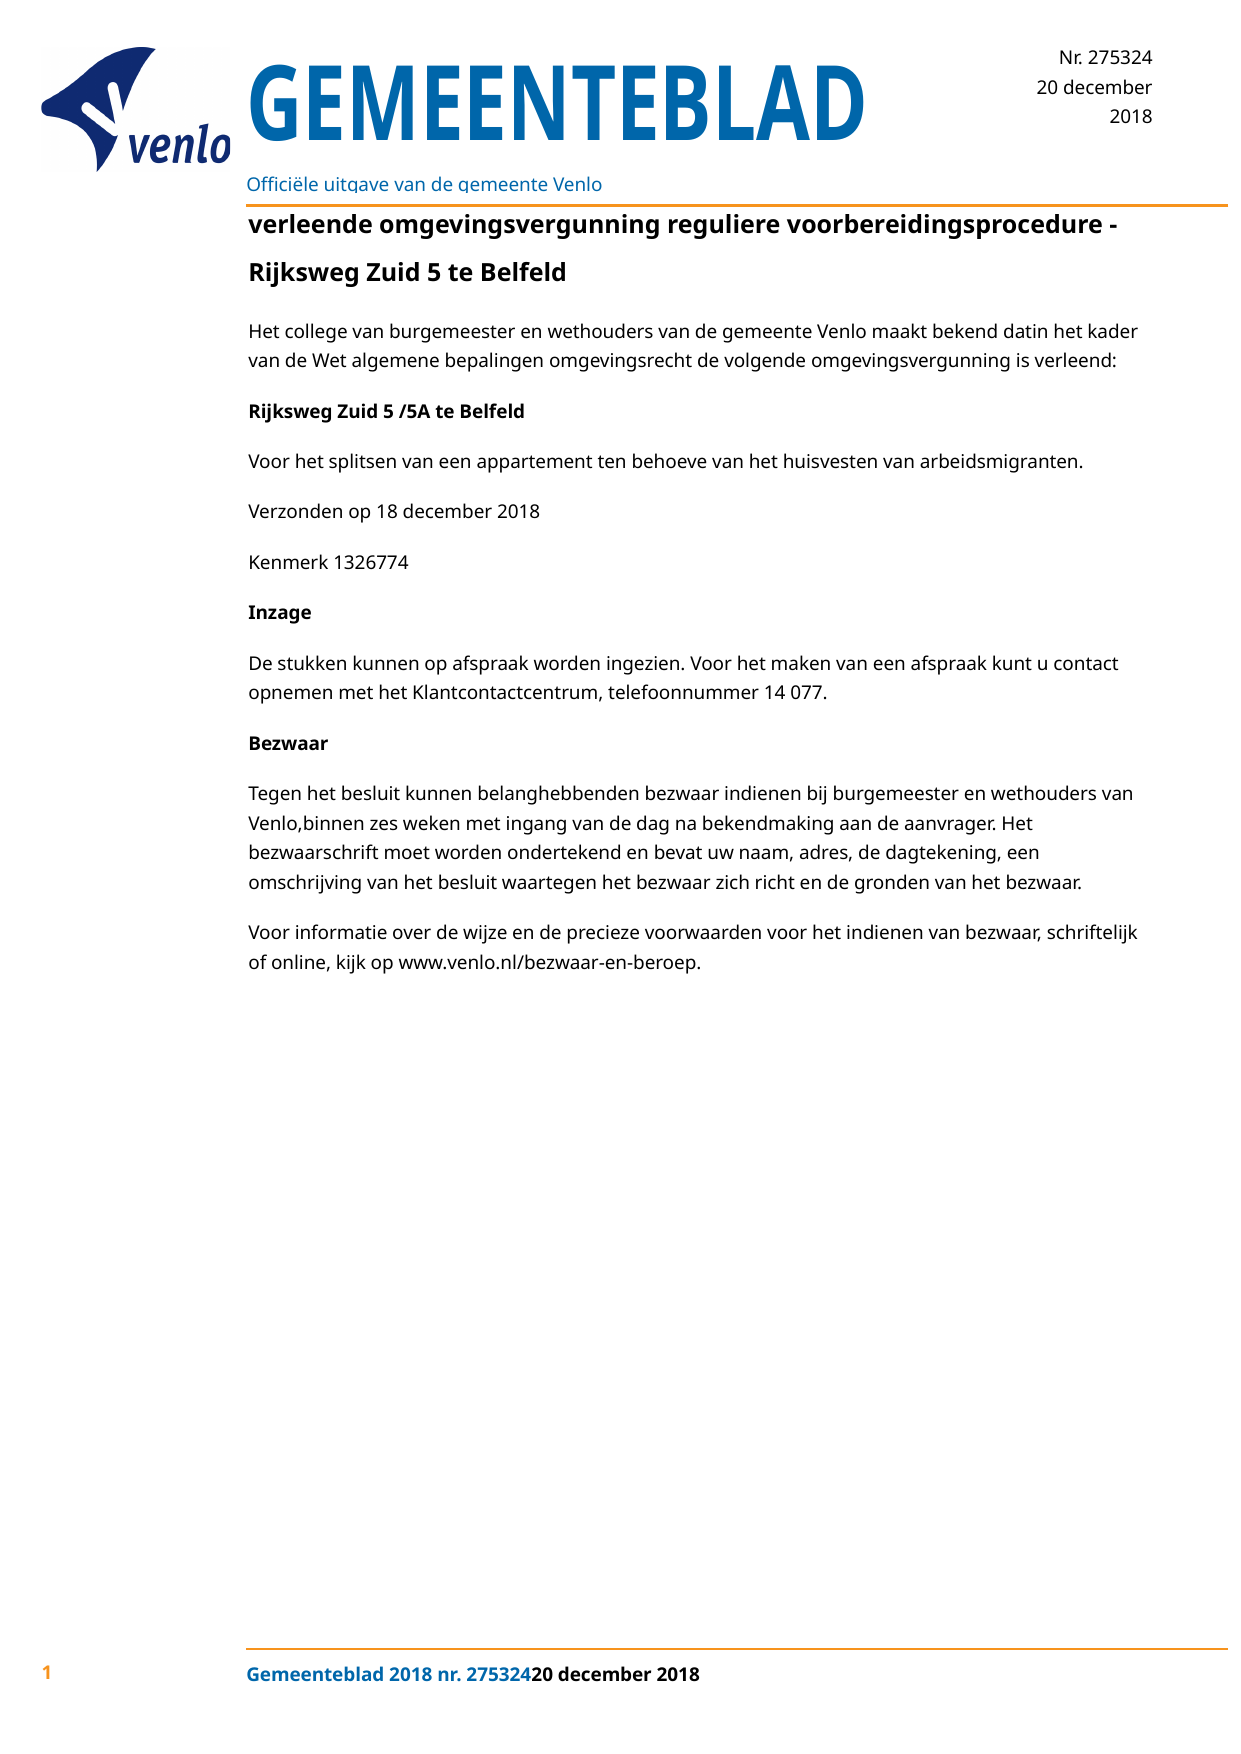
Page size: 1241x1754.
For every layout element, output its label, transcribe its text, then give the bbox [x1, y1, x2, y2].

text De stukken kunnen op afspraak worden ingezien. Voor het maken van een afspraak kunt u contact opnemen met het Klantcontactcentrum, telefoonnummer 14 077. [248, 650, 1152, 705]
text verleende omgevingsvergunning reguliere voorbereidingsprocedure - Rijksweg Zuid 5 te Belfeld [248, 207, 1152, 288]
text Tegen het besluit kunnen belanghebbenden bezwaar indienen bij burgemeester en wethouders van Venlo,binnen zes weken met ingang van de dag na bekendmaking aan de aanvrager. Het bezwaarschrift moet worden ondertekend en bevat uw naam, adres, de dagtekening, een omschrijving van het besluit waartegen het bezwaar zich richt en de gronden van het bezwaar. [248, 780, 1152, 895]
text Inzage [248, 599, 1152, 625]
text Bezwaar [248, 730, 1152, 756]
picture [41, 47, 231, 172]
text Voor het splitsen van een appartement ten behoeve van het huisvesten van arbeidsmigranten. [248, 448, 1152, 474]
text Het college van burgemeester en wethouders van de gemeente Venlo maakt bekend datin het kader van de Wet algemene bepalingen omgevingsrecht de volgende omgevingsvergunning is verleend: [248, 318, 1152, 373]
text Kenmerk 1326774 [248, 549, 1152, 575]
text Voor informatie over de wijze en de precieze voorwaarden voor het indienen van bezwaar, schriftelijk of online, kijk op www.venlo.nl/bezwaar-en-beroep. [248, 919, 1152, 975]
text Verzonden op 18 december 2018 [248, 499, 1152, 524]
text Rijksweg Zuid 5 /5A te Belfeld [248, 398, 1152, 424]
